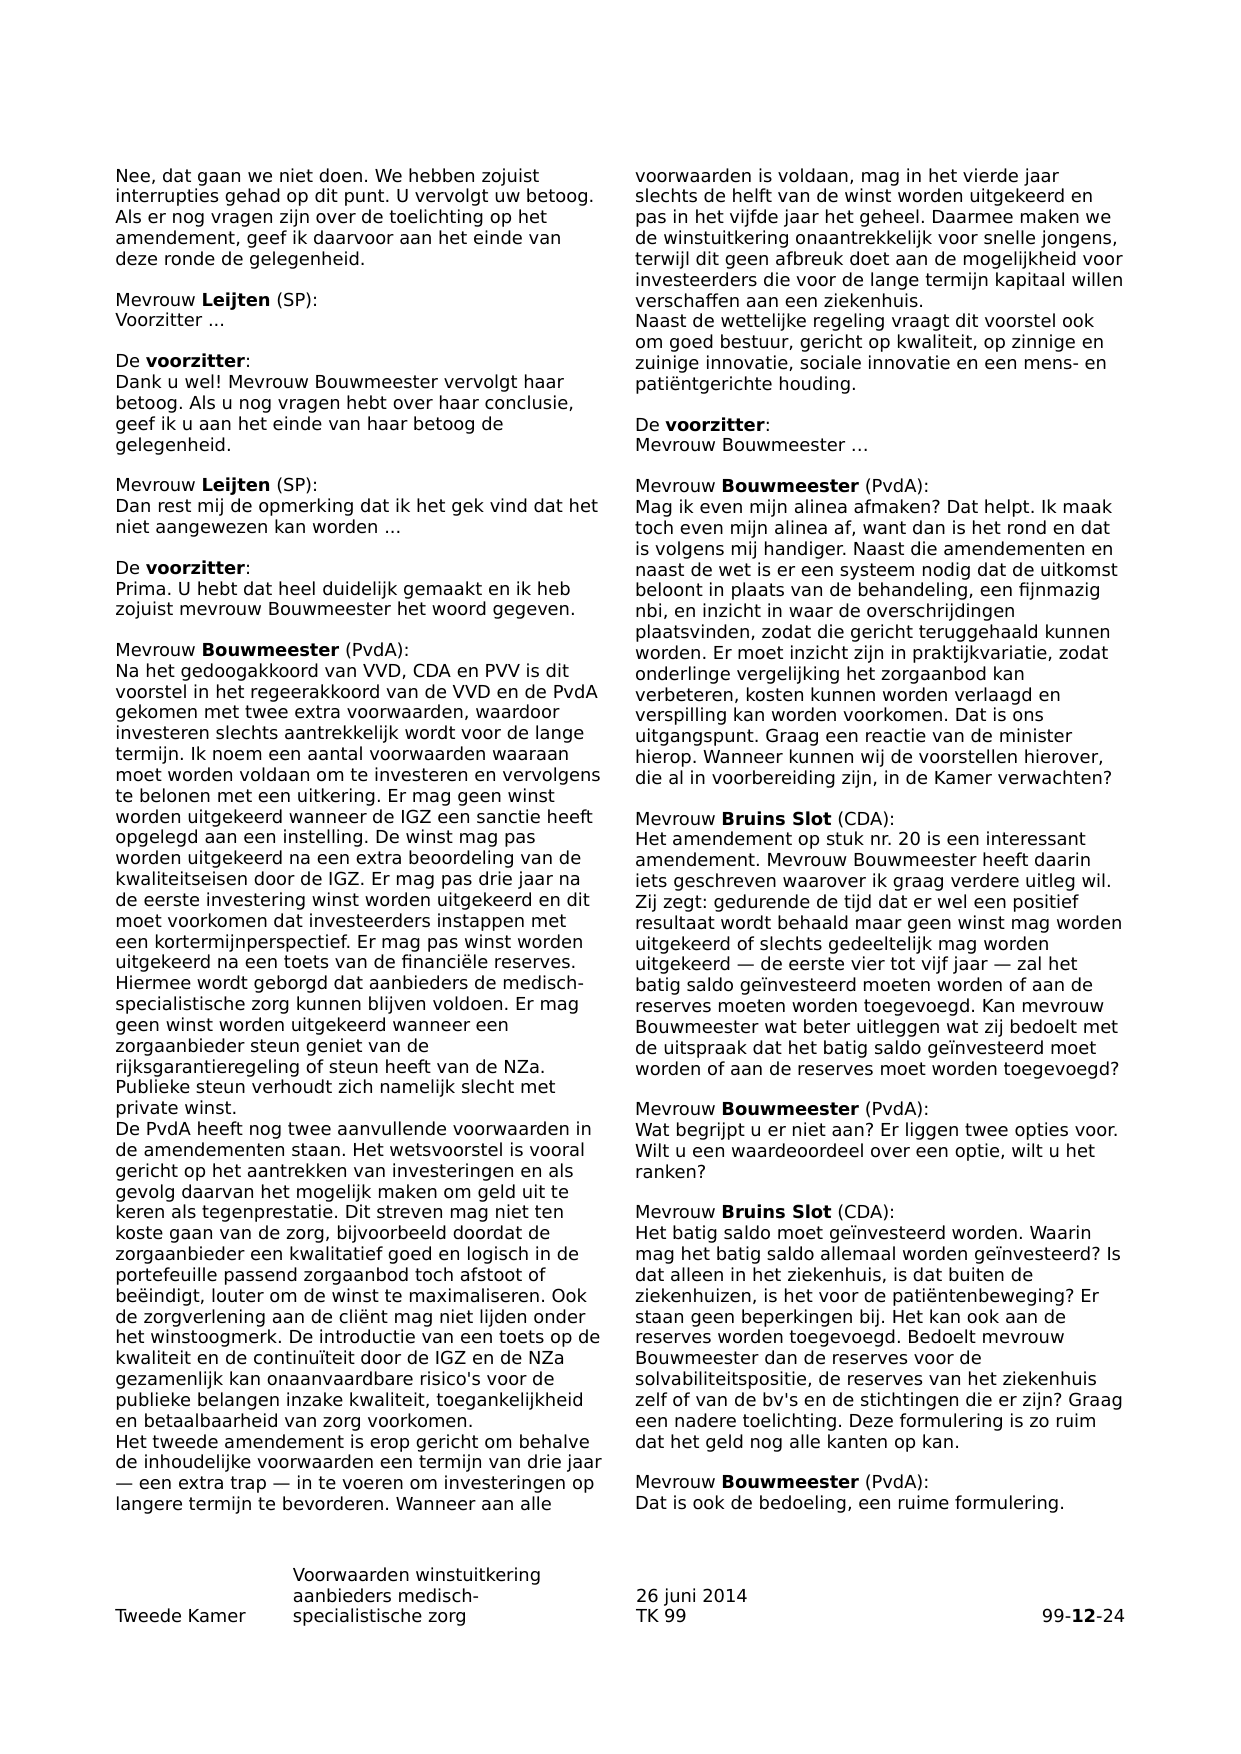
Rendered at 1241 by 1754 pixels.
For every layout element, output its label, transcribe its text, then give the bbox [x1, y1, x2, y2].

text Het batig saldo moet geïnvesteerd worden. Waarin mag het batig saldo allemaal worden geïnvesteerd? Is dat alleen in het ziekenhuis, is dat buiten de ziekenhuizen, is het voor de patiëntenbeweging? Er staan geen beperkingen bij. Het kan ook aan de reserves worden toegevoegd. Bedoelt mevrouw Bouwmeester dan de reserves voor de solvabiliteitspositie, de reserves van het ziekenhuis zelf of van de bv's en de stichtingen die er zijn? Graag een nadere toelichting. Deze formulering is zo ruim dat het geld nog alle kanten op kan. [635, 1223, 1125, 1452]
text Dat is ook de bedoeling, een ruime formulering. [635, 1493, 1125, 1514]
text De voorzitter: [115, 351, 605, 372]
text Mevrouw Bouwmeester (PvdA): [635, 1099, 1125, 1120]
text Na het gedoogakkoord van VVD, CDA en PVV is dit voorstel in het regeerakkoord van de VVD en de PvdA gekomen met twee extra voorwaarden, waardoor investeren slechts aantrekkelijk wordt voor de lange termijn. Ik noem een aantal voorwaarden waaraan moet worden voldaan om te investeren en vervolgens te belonen met een uitkering. Er mag geen winst worden uitgekeerd wanneer de IGZ een sanctie heeft opgelegd aan een instelling. De winst mag pas worden uitgekeerd na een extra beoordeling van de kwaliteitseisen door de IGZ. Er mag pas drie jaar na de eerste investering winst worden uitgekeerd en dit moet voorkomen dat investeerders instappen met een kortermijnperspectief. Er mag pas winst worden uitgekeerd na een toets van de financiële reserves. Hiermee wordt geborgd dat aanbieders de medisch-specialistische zorg kunnen blijven voldoen. Er mag geen winst worden uitgekeerd wanneer een zorgaanbieder steun geniet van de rijksgarantieregeling of steun heeft van de NZa. Publieke steun verhoudt zich namelijk slecht met private winst. [115, 661, 605, 1119]
text Mevrouw Bruins Slot (CDA): [635, 808, 1125, 829]
text Prima. U hebt dat heel duidelijk gemaakt en ik heb zojuist mevrouw Bouwmeester het woord gegeven. [115, 578, 605, 620]
text Mevrouw Bouwmeester … [635, 435, 1125, 456]
text Dan rest mij de opmerking dat ik het gek vind dat het niet aangewezen kan worden ... [115, 496, 605, 537]
text Naast de wettelijke regeling vraagt dit voorstel ook om goed bestuur, gericht op kwaliteit, op zinnige en zuinige innovatie, sociale innovatie en een mens- en patiëntgerichte houding. [635, 311, 1125, 394]
text De voorzitter: [635, 414, 1125, 435]
text Het amendement op stuk nr. 20 is een interessant amendement. Mevrouw Bouwmeester heeft daarin iets geschreven waarover ik graag verdere uitleg wil. Zij zegt: gedurende de tijd dat er wel een positief resultaat wordt behaald maar geen winst mag worden uitgekeerd of slechts gedeeltelijk mag worden uitgekeerd — de eerste vier tot vijf jaar — zal het batig saldo geïnvesteerd moeten worden of aan de reserves moeten worden toegevoegd. Kan mevrouw Bouwmeester wat beter uitleggen wat zij bedoelt met de uitspraak dat het batig saldo geïnvesteerd moet worden of aan de reserves moet worden toegevoegd? [635, 829, 1125, 1079]
text Wat begrijpt u er niet aan? Er liggen twee opties voor. Wilt u een waardeoordeel over een optie, wilt u het ranken? [635, 1120, 1125, 1182]
text Mevrouw Bruins Slot (CDA): [635, 1202, 1125, 1223]
text voorwaarden is voldaan, mag in het vierde jaar slechts de helft van de winst worden uitgekeerd en pas in het vijfde jaar het geheel. Daarmee maken we de winstuitkering onaantrekkelijk voor snelle jongens, terwijl dit geen afbreuk doet aan de mogelijkheid voor investeerders die voor de lange termijn kapitaal willen verschaffen aan een ziekenhuis. [635, 165, 1125, 311]
text Mevrouw Bouwmeester (PvdA): [635, 476, 1125, 497]
text Mevrouw Leijten (SP): [115, 289, 605, 310]
text De PvdA heeft nog twee aanvullende voorwaarden in de amendementen staan. Het wetsvoorstel is vooral gericht op het aantrekken van investeringen en als gevolg daarvan het mogelijk maken om geld uit te keren als tegenprestatie. Dit streven mag niet ten koste gaan van de zorg, bijvoorbeeld doordat de zorgaanbieder een kwalitatief goed en logisch in de portefeuille passend zorgaanbod toch afstoot of beëindigt, louter om de winst te maximaliseren. Ook de zorgverlening aan de cliënt mag niet lijden onder het winstoogmerk. De introductie van een toets op de kwaliteit en de continuïteit door de IGZ en de NZa gezamenlijk kan onaanvaardbare risico's voor de publieke belangen inzake kwaliteit, toegankelijkheid en betaalbaarheid van zorg voorkomen. [115, 1119, 605, 1431]
text Voorzitter ... [115, 310, 605, 331]
text Mag ik even mijn alinea afmaken? Dat helpt. Ik maak toch even mijn alinea af, want dan is het rond en dat is volgens mij handiger. Naast die amendementen en naast de wet is er een systeem nodig dat de uitkomst beloont in plaats van de behandeling, een fijnmazig nbi, en inzicht in waar de overschrijdingen plaatsvinden, zodat die gericht teruggehaald kunnen worden. Er moet inzicht zijn in praktijkvariatie, zodat onderlinge vergelijking het zorgaanbod kan verbeteren, kosten kunnen worden verlaagd en verspilling kan worden voorkomen. Dat is ons uitgangspunt. Graag een reactie van de minister hierop. Wanneer kunnen wij de voorstellen hierover, die al in voorbereiding zijn, in de Kamer verwachten? [635, 497, 1125, 788]
text Mevrouw Bouwmeester (PvdA): [635, 1472, 1125, 1493]
text De voorzitter: [115, 557, 605, 578]
text Het tweede amendement is erop gericht om behalve de inhoudelijke voorwaarden een termijn van drie jaar — een extra trap — in te voeren om investeringen op langere termijn te bevorderen. Wanneer aan alle [115, 1431, 605, 1515]
text Mevrouw Leijten (SP): [115, 475, 605, 496]
text Dank u wel! Mevrouw Bouwmeester vervolgt haar betoog. Als u nog vragen hebt over haar conclusie, geef ik u aan het einde van haar betoog de gelegenheid. [115, 372, 605, 455]
text Nee, dat gaan we niet doen. We hebben zojuist interrupties gehad op dit punt. U vervolgt uw betoog. Als er nog vragen zijn over de toelichting op het amendement, geef ik daarvoor aan het einde van deze ronde de gelegenheid. [115, 165, 605, 269]
text Mevrouw Bouwmeester (PvdA): [115, 640, 605, 661]
